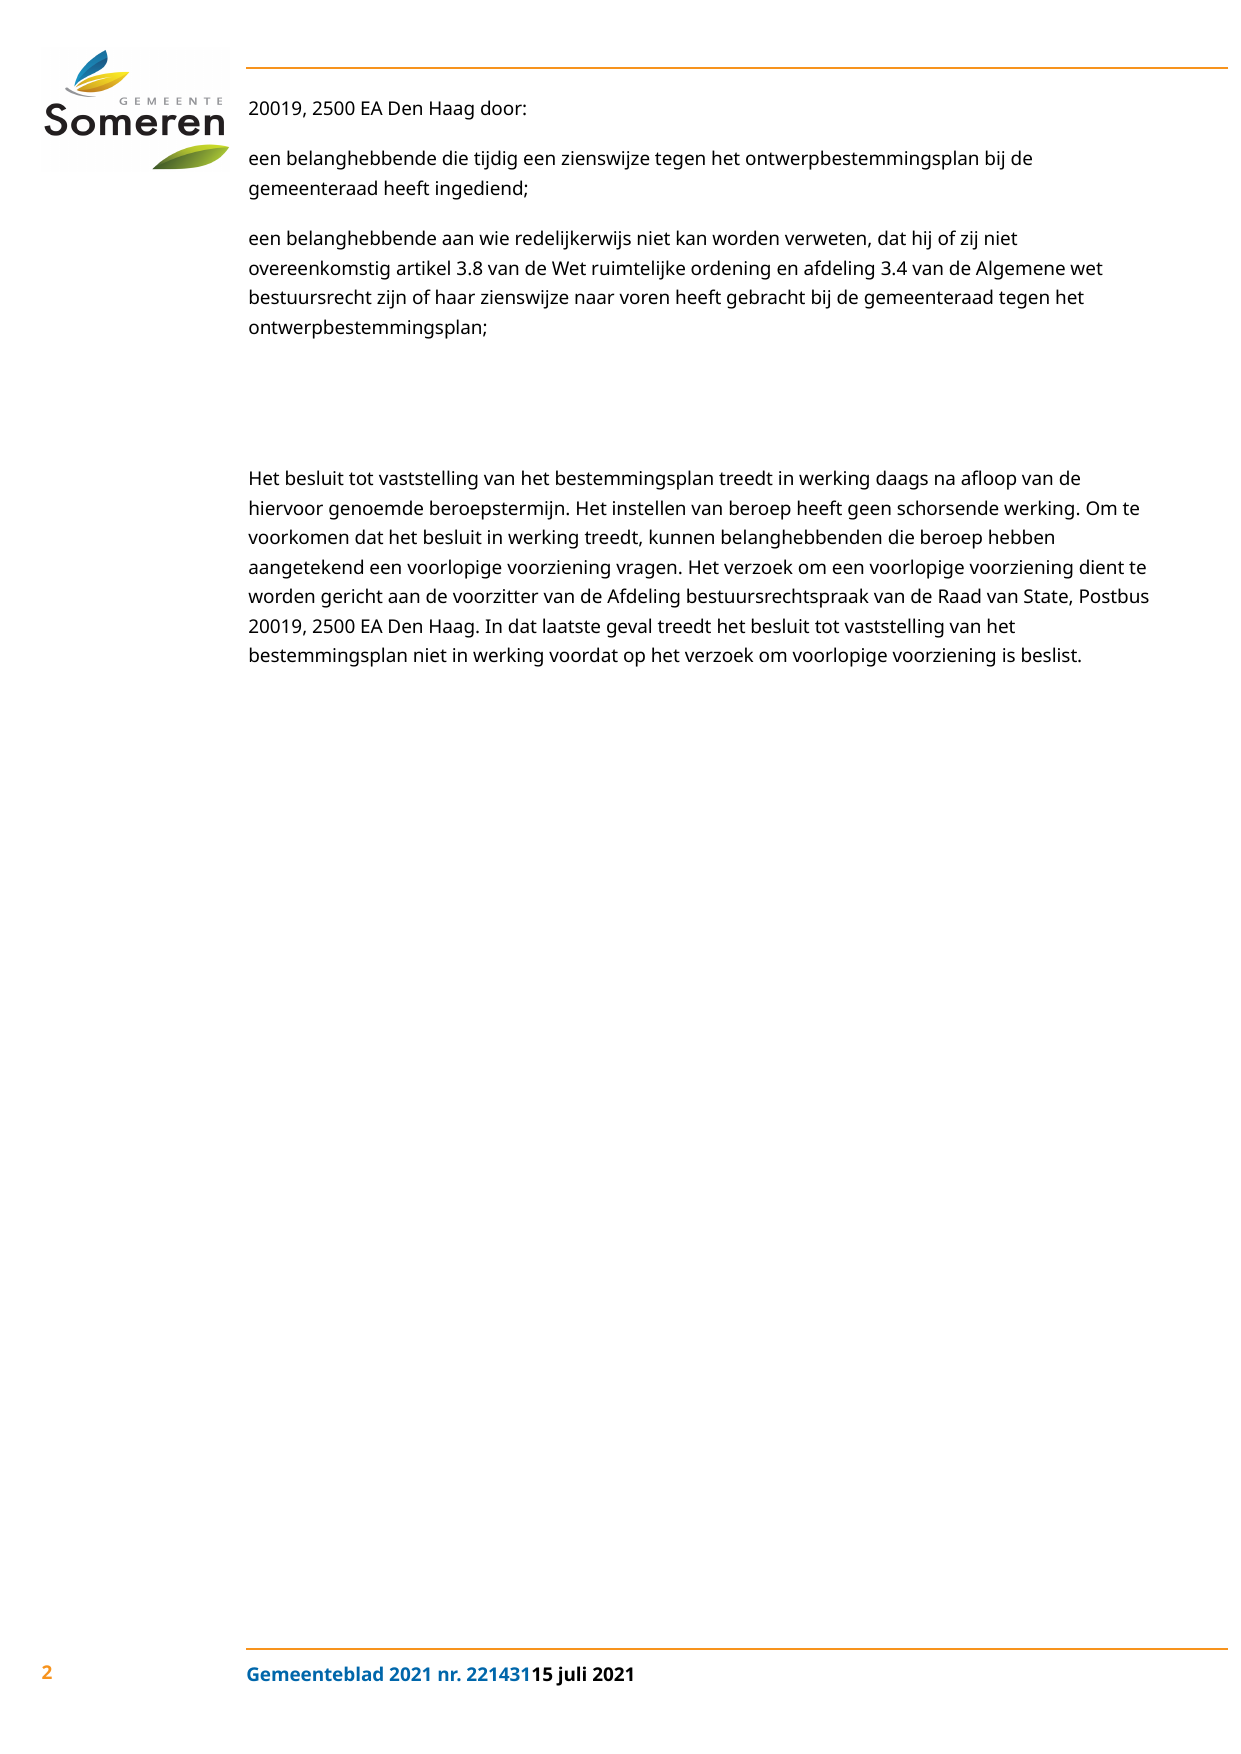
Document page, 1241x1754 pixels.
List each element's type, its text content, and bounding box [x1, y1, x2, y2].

text Het besluit tot vaststelling van het bestemmingsplan treedt in werking daags na afloop van de hiervoor genoemde beroepstermijn. Het instellen van beroep heeft geen schorsende werking. Om te voorkomen dat het besluit in werking treedt, kunnen belanghebbenden die beroep hebben aangetekend een voorlopige voorziening vragen. Het verzoek om een voorlopige voorziening dient te worden gericht aan de voorzitter van de Afdeling bestuursrechtspraak van de Raad van State, Postbus 20019, 2500 EA Den Haag. In dat laatste geval treedt het besluit tot vaststelling van het bestemmingsplan niet in werking voordat op het verzoek om voorlopige voorziening is beslist. [248, 465, 1152, 668]
picture [41, 47, 231, 172]
text 20019, 2500 EA Den Haag door: [248, 95, 1152, 121]
text een belanghebbende die tijdig een zienswijze tegen het ontwerpbestemmingsplan bij de gemeenteraad heeft ingediend; [248, 145, 1152, 201]
text een belanghebbende aan wie redelijkerwijs niet kan worden verweten, dat hij of zij niet overeenkomstig artikel 3.8 van de Wet ruimtelijke ordening en afdeling 3.4 van de Algemene wet bestuursrecht zijn of haar zienswijze naar voren heeft gebracht bij de gemeenteraad tegen het ontwerpbestemmingsplan; [248, 225, 1152, 340]
